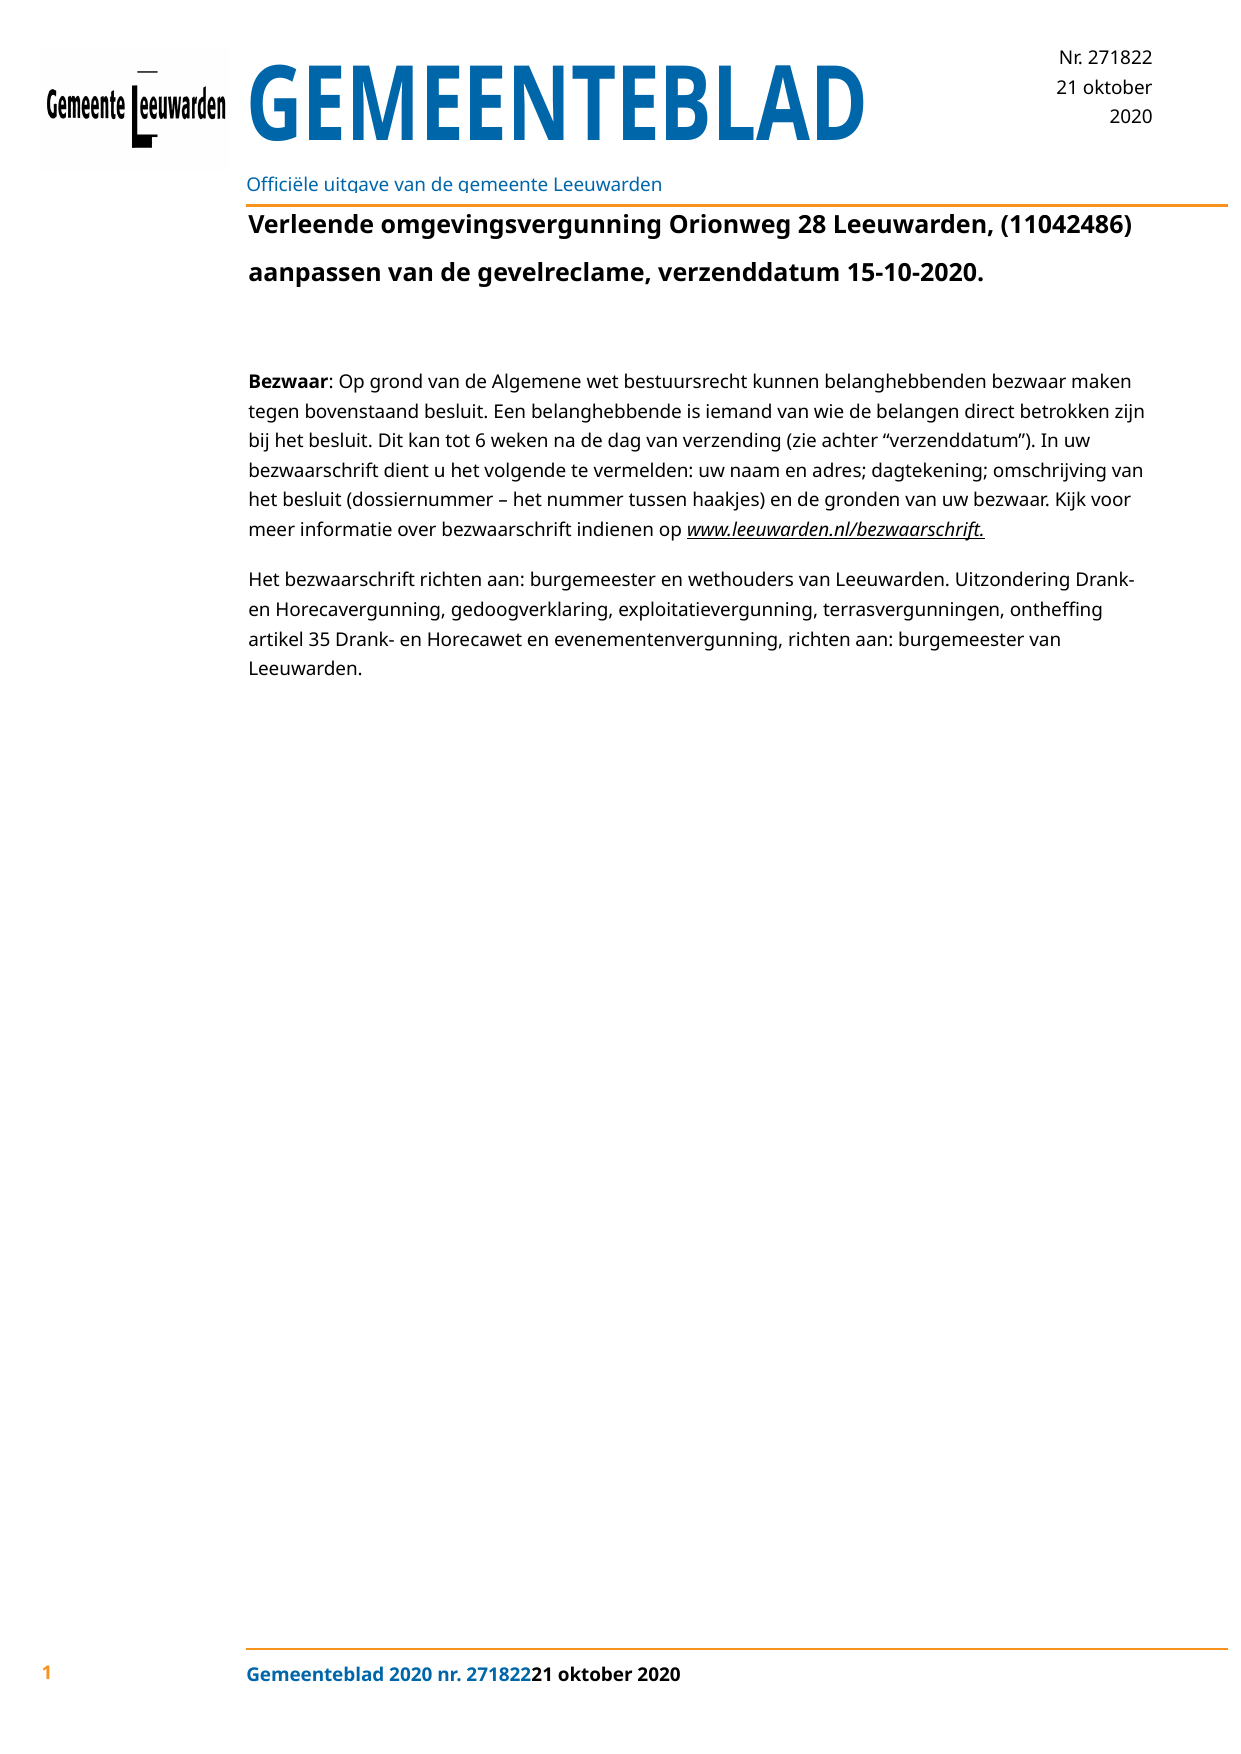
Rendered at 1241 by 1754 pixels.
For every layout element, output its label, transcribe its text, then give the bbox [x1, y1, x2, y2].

text Verleende omgevingsvergunning Orionweg 28 Leeuwarden, (11042486) aanpassen van de gevelreclame, verzenddatum 15-10-2020. [248, 207, 1152, 288]
text Bezwaar: Op grond van de Algemene wet bestuursrecht kunnen belanghebbenden bezwaar maken tegen bovenstaand besluit. Een belanghebbende is iemand van wie de belangen direct betrokken zijn bij het besluit. Dit kan tot 6 weken na de dag van verzending (zie achter “verzenddatum”). In uw bezwaarschrift dient u het volgende te vermelden: uw naam en adres; dagtekening; omschrijving van het besluit (dossiernummer – het nummer tussen haakjes) en de gronden van uw bezwaar. Kijk voor meer informatie over bezwaarschrift indienen op www.leeuwarden.nl/bezwaarschrift. [248, 368, 1152, 542]
text Het bezwaarschrift richten aan: burgemeester en wethouders van Leeuwarden. Uitzondering Drank- en Horecavergunning, gedoogverklaring, exploitatievergunning, terrasvergunningen, ontheffing artikel 35 Drank- en Horecawet en evenementenvergunning, richten aan: burgemeester van Leeuwarden. [248, 567, 1152, 681]
picture [41, 47, 231, 172]
